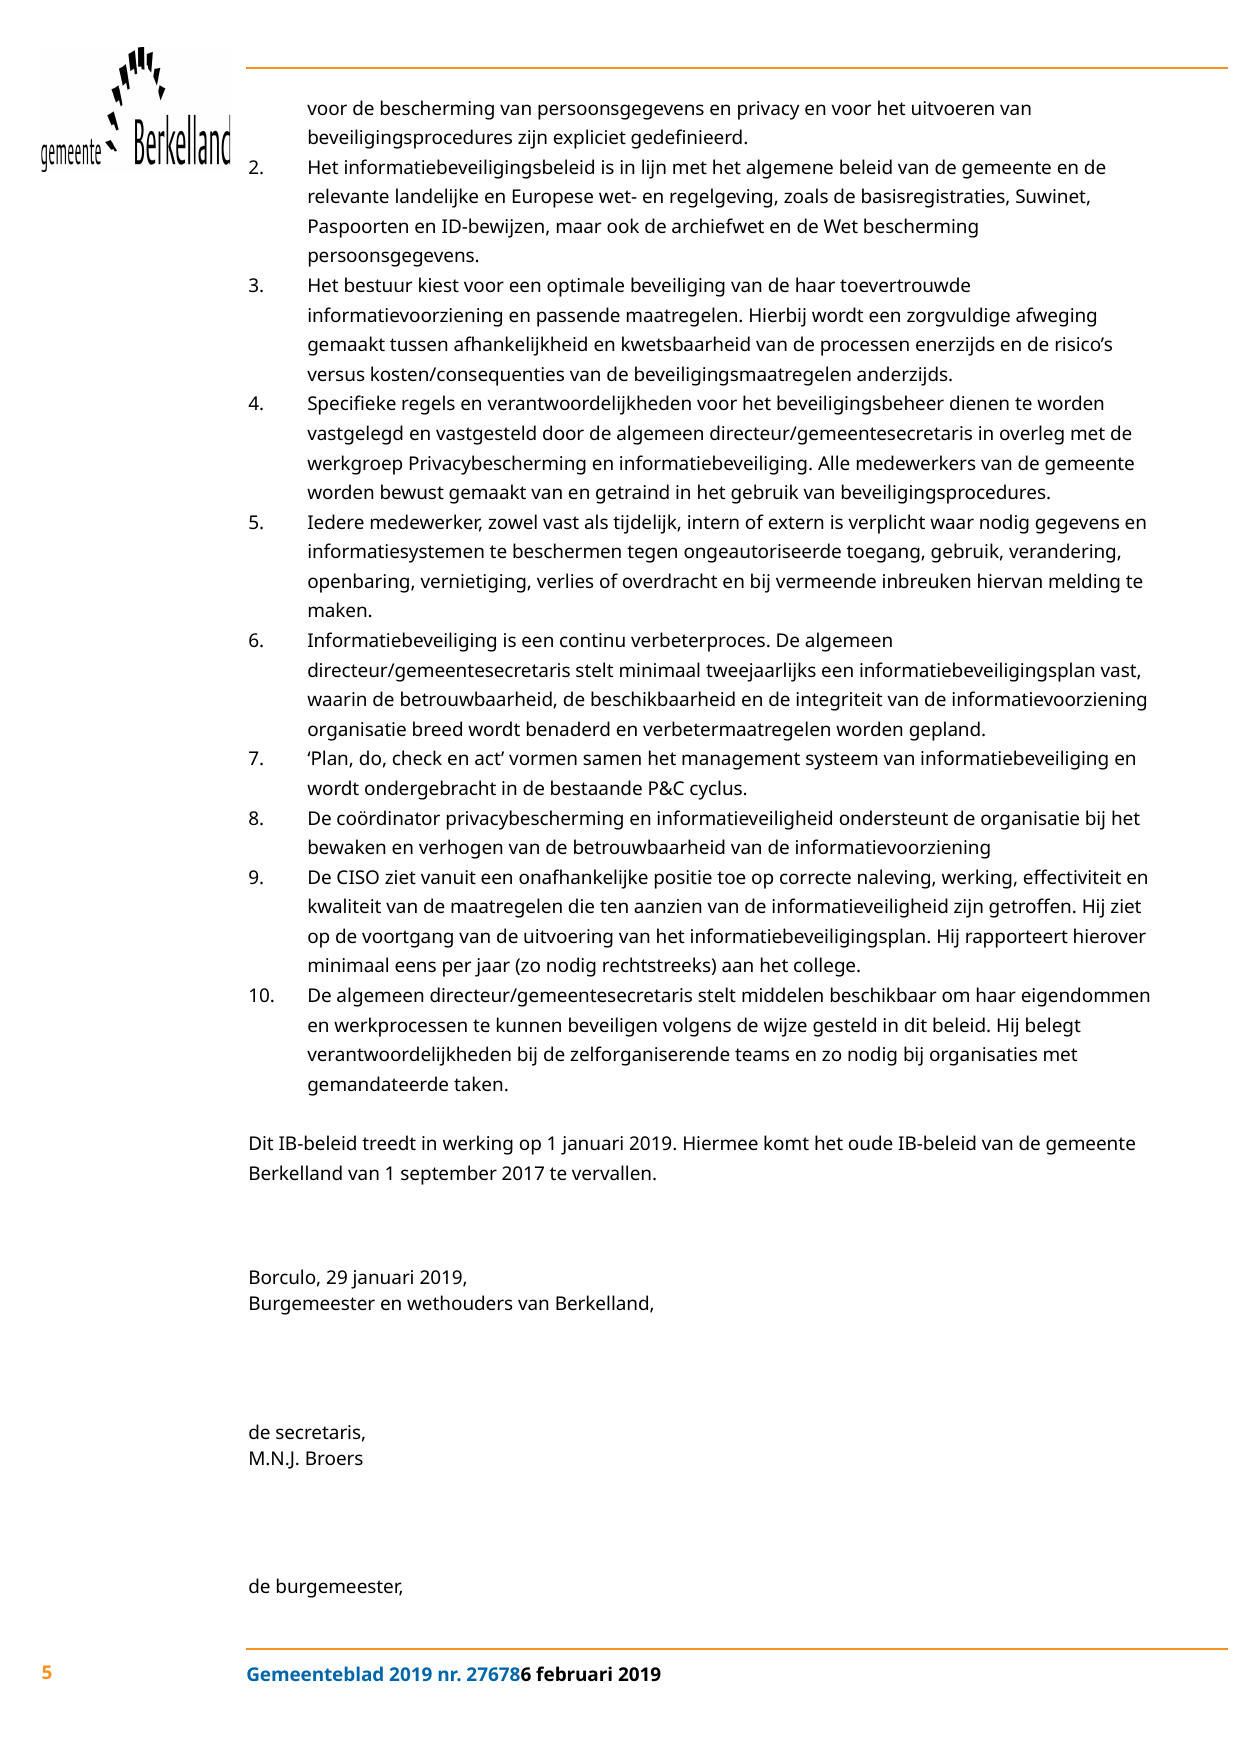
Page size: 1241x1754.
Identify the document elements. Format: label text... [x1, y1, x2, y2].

list De coördinator privacybescherming en informatieveiligheid ondersteunt de organisatie bij het bewaken en verhogen van de betrouwbaarheid van de informatievoorziening [248, 805, 1152, 860]
list Specifieke regels en verantwoordelijkheden voor het beveiligingsbeheer dienen te worden vastgelegd en vastgesteld door de algemeen directeur/gemeentesecretaris in overleg met de werkgroep Privacybescherming en informatiebeveiliging. Alle medewerkers van de gemeente worden bewust gemaakt van en getraind in het gebruik van beveiligingsprocedures. [248, 391, 1152, 505]
list Iedere medewerker, zowel vast als tijdelijk, intern of extern is verplicht waar nodig gegevens en informatiesystemen te beschermen tegen ongeautoriseerde toegang, gebruik, verandering, openbaring, vernietiging, verlies of overdracht en bij vermeende inbreuken hiervan melding te maken. [248, 509, 1152, 623]
list ‘Plan, do, check en act’ vormen samen het management systeem van informatiebeveiliging en wordt ondergebracht in de bestaande P&C cyclus. [248, 746, 1152, 801]
list De algemeen directeur/gemeentesecretaris stelt middelen beschikbaar om haar eigendommen en werkprocessen te kunnen beveiligen volgens de wijze gesteld in dit beleid. Hij belegt verantwoordelijkheden bij de zelforganiserende teams en zo nodig bij organisaties met gemandateerde taken. [248, 982, 1152, 1097]
text M.N.J. Broers [248, 1445, 1152, 1470]
list voor de bescherming van persoonsgegevens en privacy en voor het uitvoeren van beveiligingsprocedures zijn expliciet gedefinieerd. [248, 95, 1152, 150]
list Informatiebeveiliging is een continu verbeterproces. De algemeen directeur/gemeentesecretaris stelt minimaal tweejaarlijks een informatiebeveiligingsplan vast, waarin de betrouwbaarheid, de beschikbaarheid en de integriteit van de informatievoorziening organisatie breed wordt benaderd en verbetermaatregelen worden gepland. [248, 627, 1152, 742]
text de burgemeester, [248, 1573, 1152, 1599]
text Burgemeester en wethouders van Berkelland, [248, 1290, 1152, 1316]
text Dit IB-beleid treedt in werking op 1 januari 2019. Hiermee komt het oude IB-beleid van de gemeente Berkelland van 1 september 2017 te vervallen. [248, 1130, 1152, 1186]
list De CISO ziet vanuit een onafhankelijke positie toe op correcte naleving, werking, effectiviteit en kwaliteit van de maatregelen die ten aanzien van de informatieveiligheid zijn getroffen. Hij ziet op de voortgang van de uitvoering van het informatiebeveiligingsplan. Hij rapporteert hierover minimaal eens per jaar (zo nodig rechtstreeks) aan het college. [248, 864, 1152, 978]
list Het bestuur kiest voor een optimale beveiliging van de haar toevertrouwde informatievoorziening en passende maatregelen. Hierbij wordt een zorgvuldige afweging gemaakt tussen afhankelijkheid en kwetsbaarheid van de processen enerzijds en de risico’s versus kosten/consequenties van de beveiligingsmaatregelen anderzijds. [248, 272, 1152, 387]
list Het informatiebeveiligingsbeleid is in lijn met het algemene beleid van de gemeente en de relevante landelijke en Europese wet- en regelgeving, zoals de basisregistraties, Suwinet, Paspoorten en ID-bewijzen, maar ook de archiefwet en de Wet bescherming persoonsgegevens. [248, 154, 1152, 268]
picture [41, 47, 231, 172]
text Borculo, 29 januari 2019, [248, 1264, 1152, 1290]
text de secretaris, [248, 1419, 1152, 1445]
